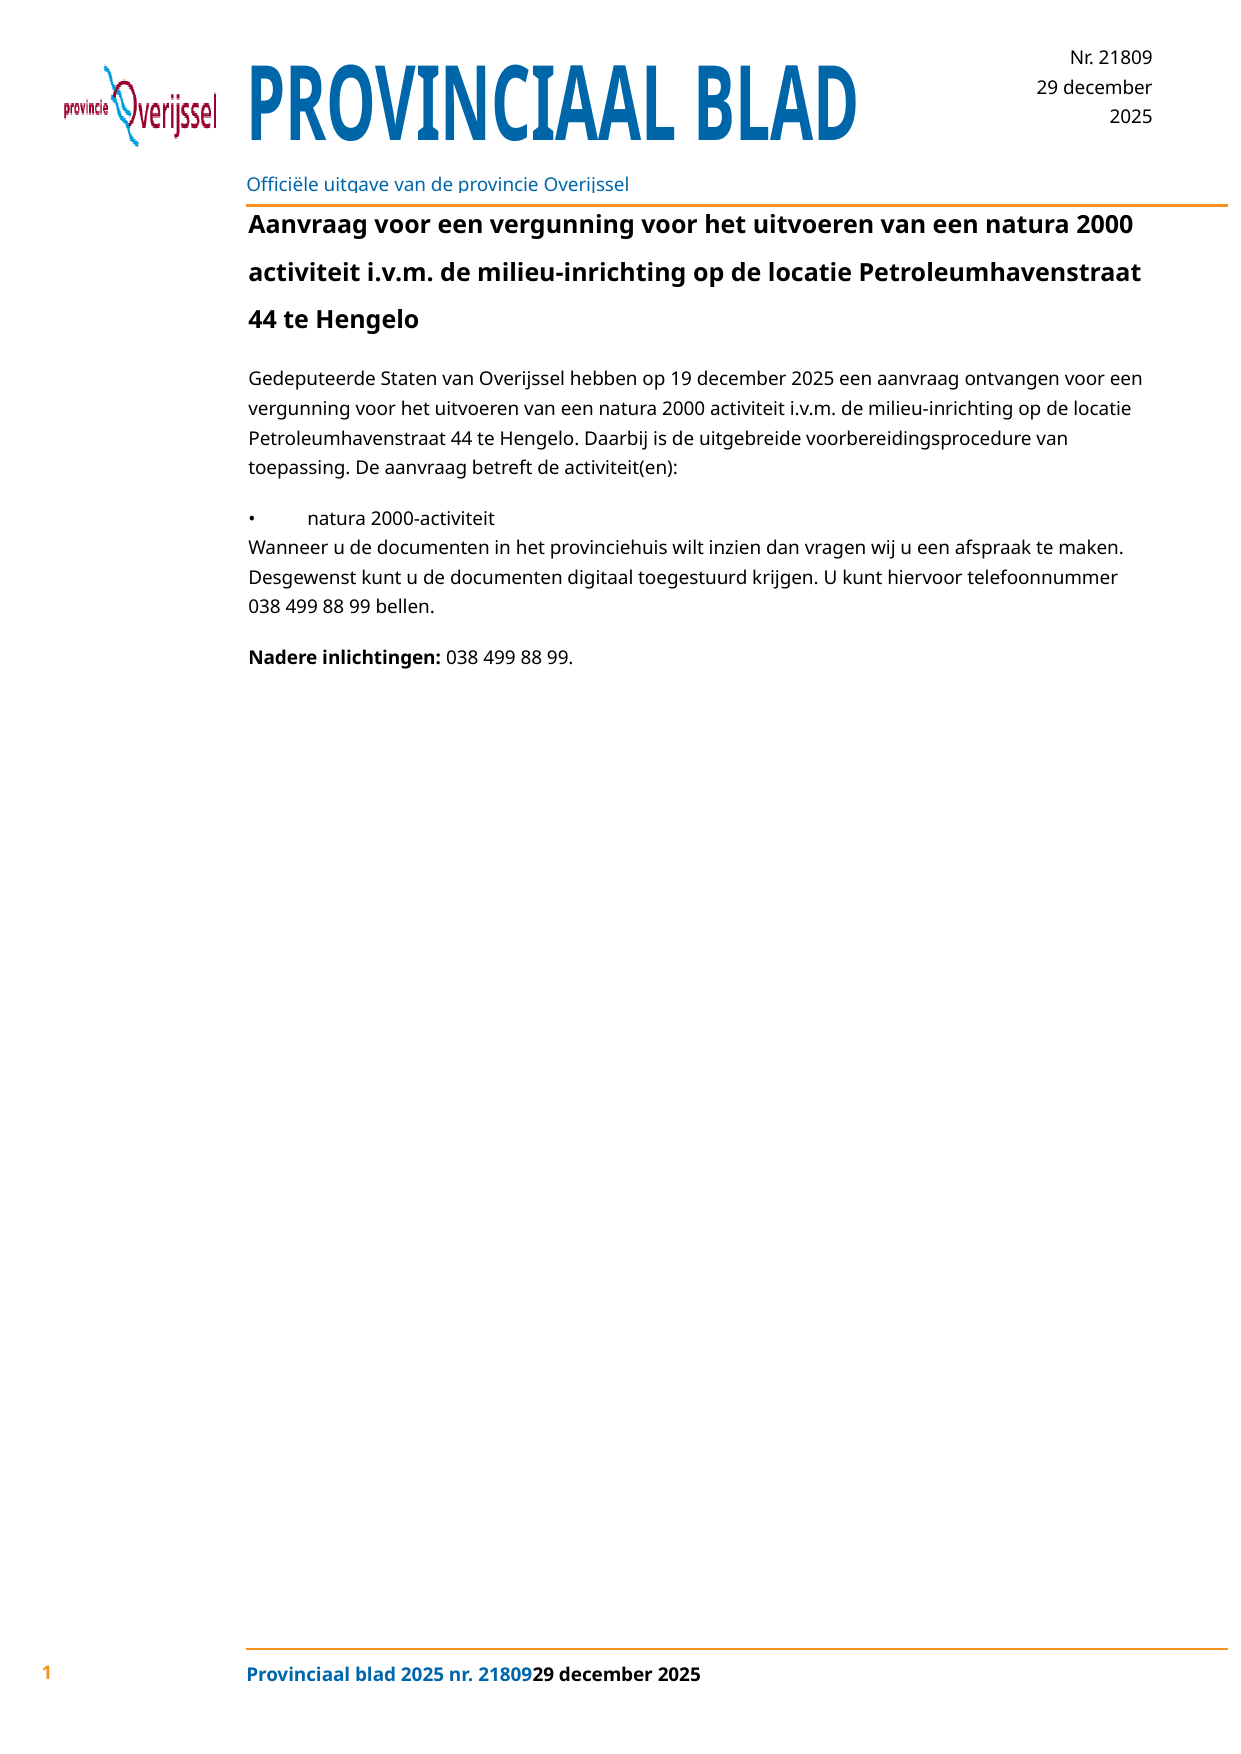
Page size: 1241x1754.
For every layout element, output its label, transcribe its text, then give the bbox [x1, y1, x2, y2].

list natura 2000-activiteit [248, 505, 1152, 530]
text Aanvraag voor een vergunning voor het uitvoeren van een natura 2000 activiteit i.v.m. de milieu-inrichting op de locatie Petroleumhavenstraat 44 te Hengelo [248, 207, 1152, 336]
text Nadere inlichtingen: 038 499 88 99. [248, 644, 1152, 669]
picture [41, 47, 231, 172]
text Wanneer u de documenten in het provinciehuis wilt inzien dan vragen wij u een afspraak te maken. Desgewenst kunt u de documenten digitaal toegestuurd krijgen. U kunt hiervoor telefoonnummer 038 499 88 99 bellen. [248, 534, 1152, 619]
text Gedeputeerde Staten van Overijssel hebben op 19 december 2025 een aanvraag ontvangen voor een vergunning voor het uitvoeren van een natura 2000 activiteit i.v.m. de milieu-inrichting op de locatie Petroleumhavenstraat 44 te Hengelo. Daarbij is de uitgebreide voorbereidingsprocedure van toepassing. De aanvraag betreft de activiteit(en): [248, 366, 1152, 480]
